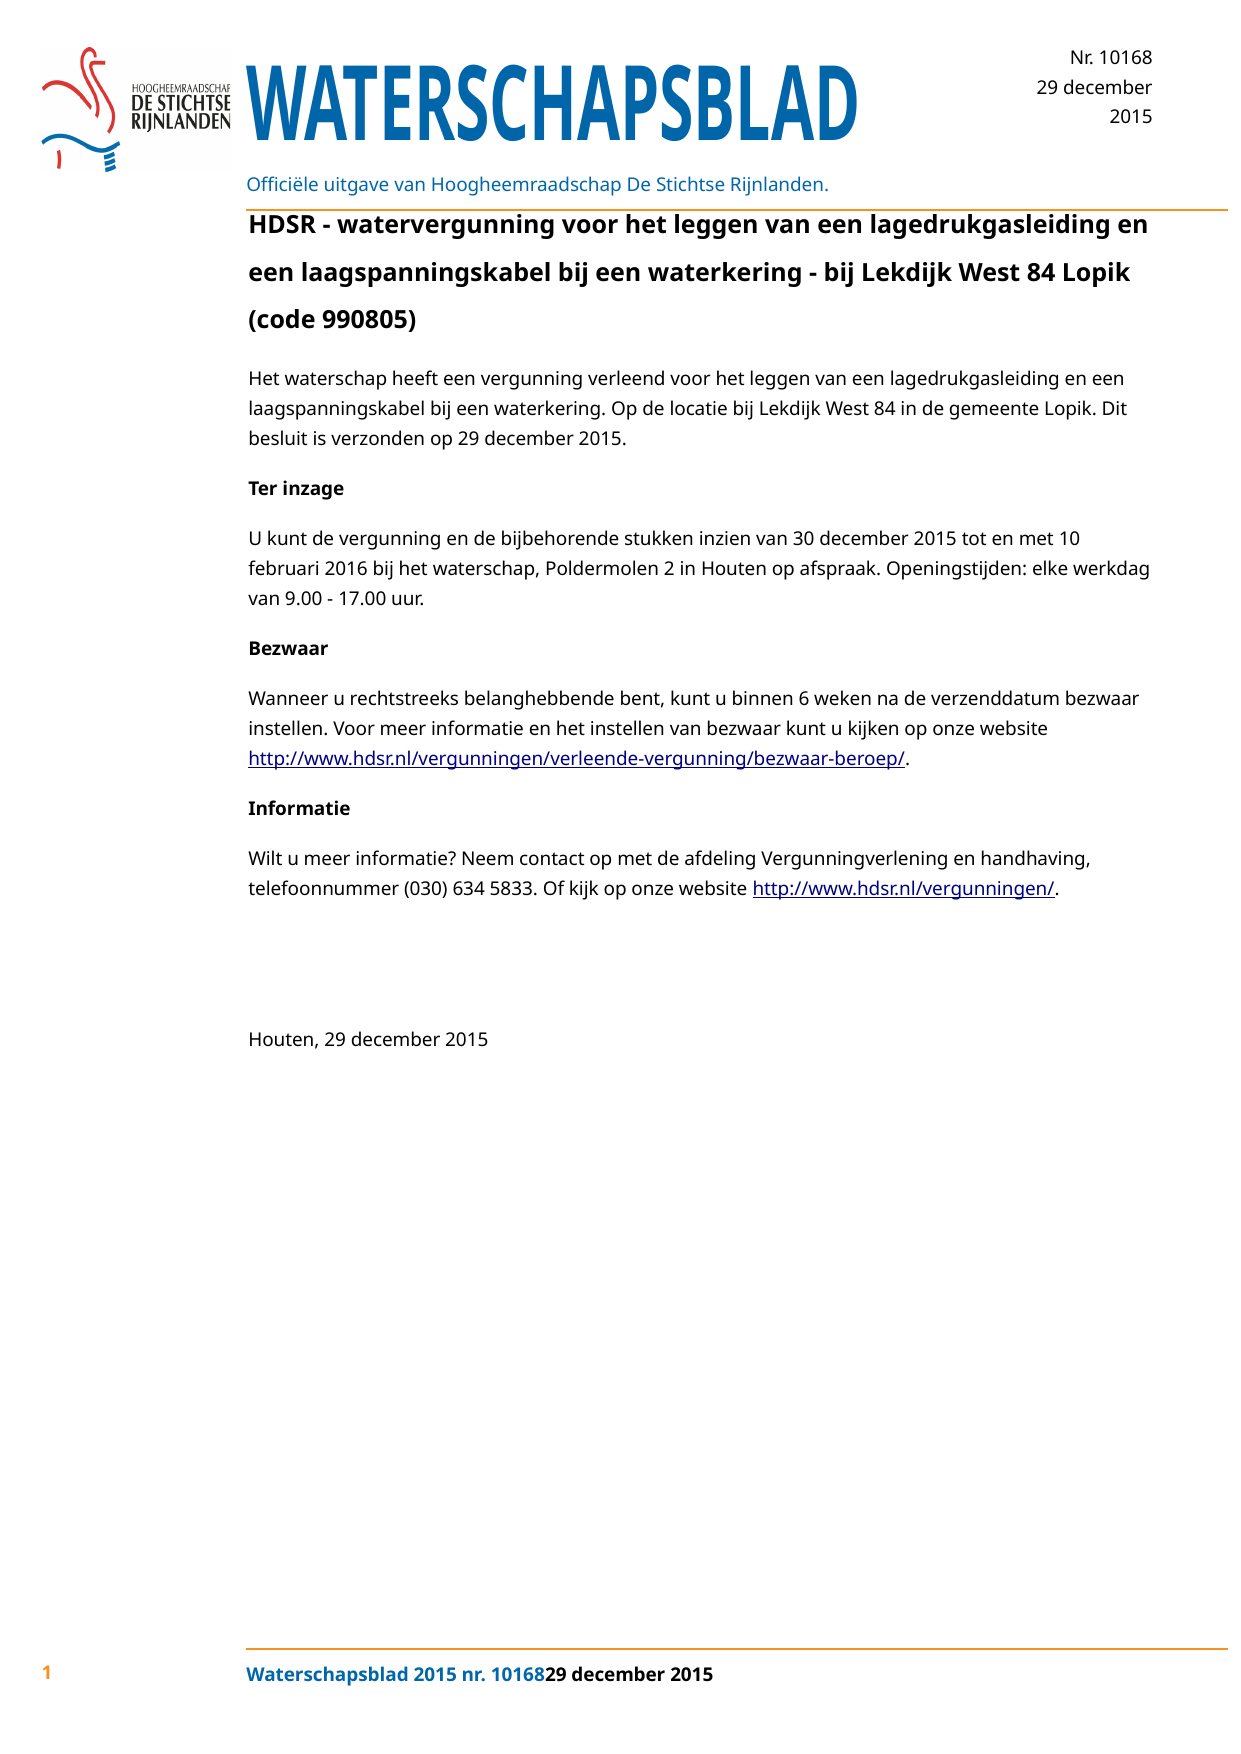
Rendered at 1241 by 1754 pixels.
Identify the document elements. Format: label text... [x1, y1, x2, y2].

text Houten, 29 december 2015 [248, 1026, 1152, 1052]
text Bezwaar [248, 635, 1152, 661]
picture [41, 47, 231, 172]
text HDSR - watervergunning voor het leggen van een lagedrukgasleiding en een laagspanningskabel bij een waterkering - bij Lekdijk West 84 Lopik (code 990805) [248, 211, 1152, 336]
text U kunt de vergunning en de bijbehorende stukken inzien van 30 december 2015 tot en met 10 februari 2016 bij het waterschap, Poldermolen 2 in Houten op afspraak. Openingstijden: elke werkdag van 9.00 - 17.00 uur. [248, 526, 1152, 610]
text Wanneer u rechtstreeks belanghebbende bent, kunt u binnen 6 weken na de verzenddatum bezwaar instellen. Voor meer informatie en het instellen van bezwaar kunt u kijken op onze website http://www.hdsr.nl/vergunningen/verleende-vergunning/bezwaar-beroep/. [248, 686, 1152, 770]
text Het waterschap heeft een vergunning verleend voor het leggen van een lagedrukgasleiding en een laagspanningskabel bij een waterkering. Op de locatie bij Lekdijk West 84 in de gemeente Lopik. Dit besluit is verzonden op 29 december 2015. [248, 366, 1152, 450]
text Wilt u meer informatie? Neem contact op met de afdeling Vergunningverlening en handhaving, telefoonnummer (030) 634 5833. Of kijk op onze website http://www.hdsr.nl/vergunningen/. [248, 846, 1152, 901]
text Ter inzage [248, 475, 1152, 501]
text Informatie [248, 795, 1152, 821]
